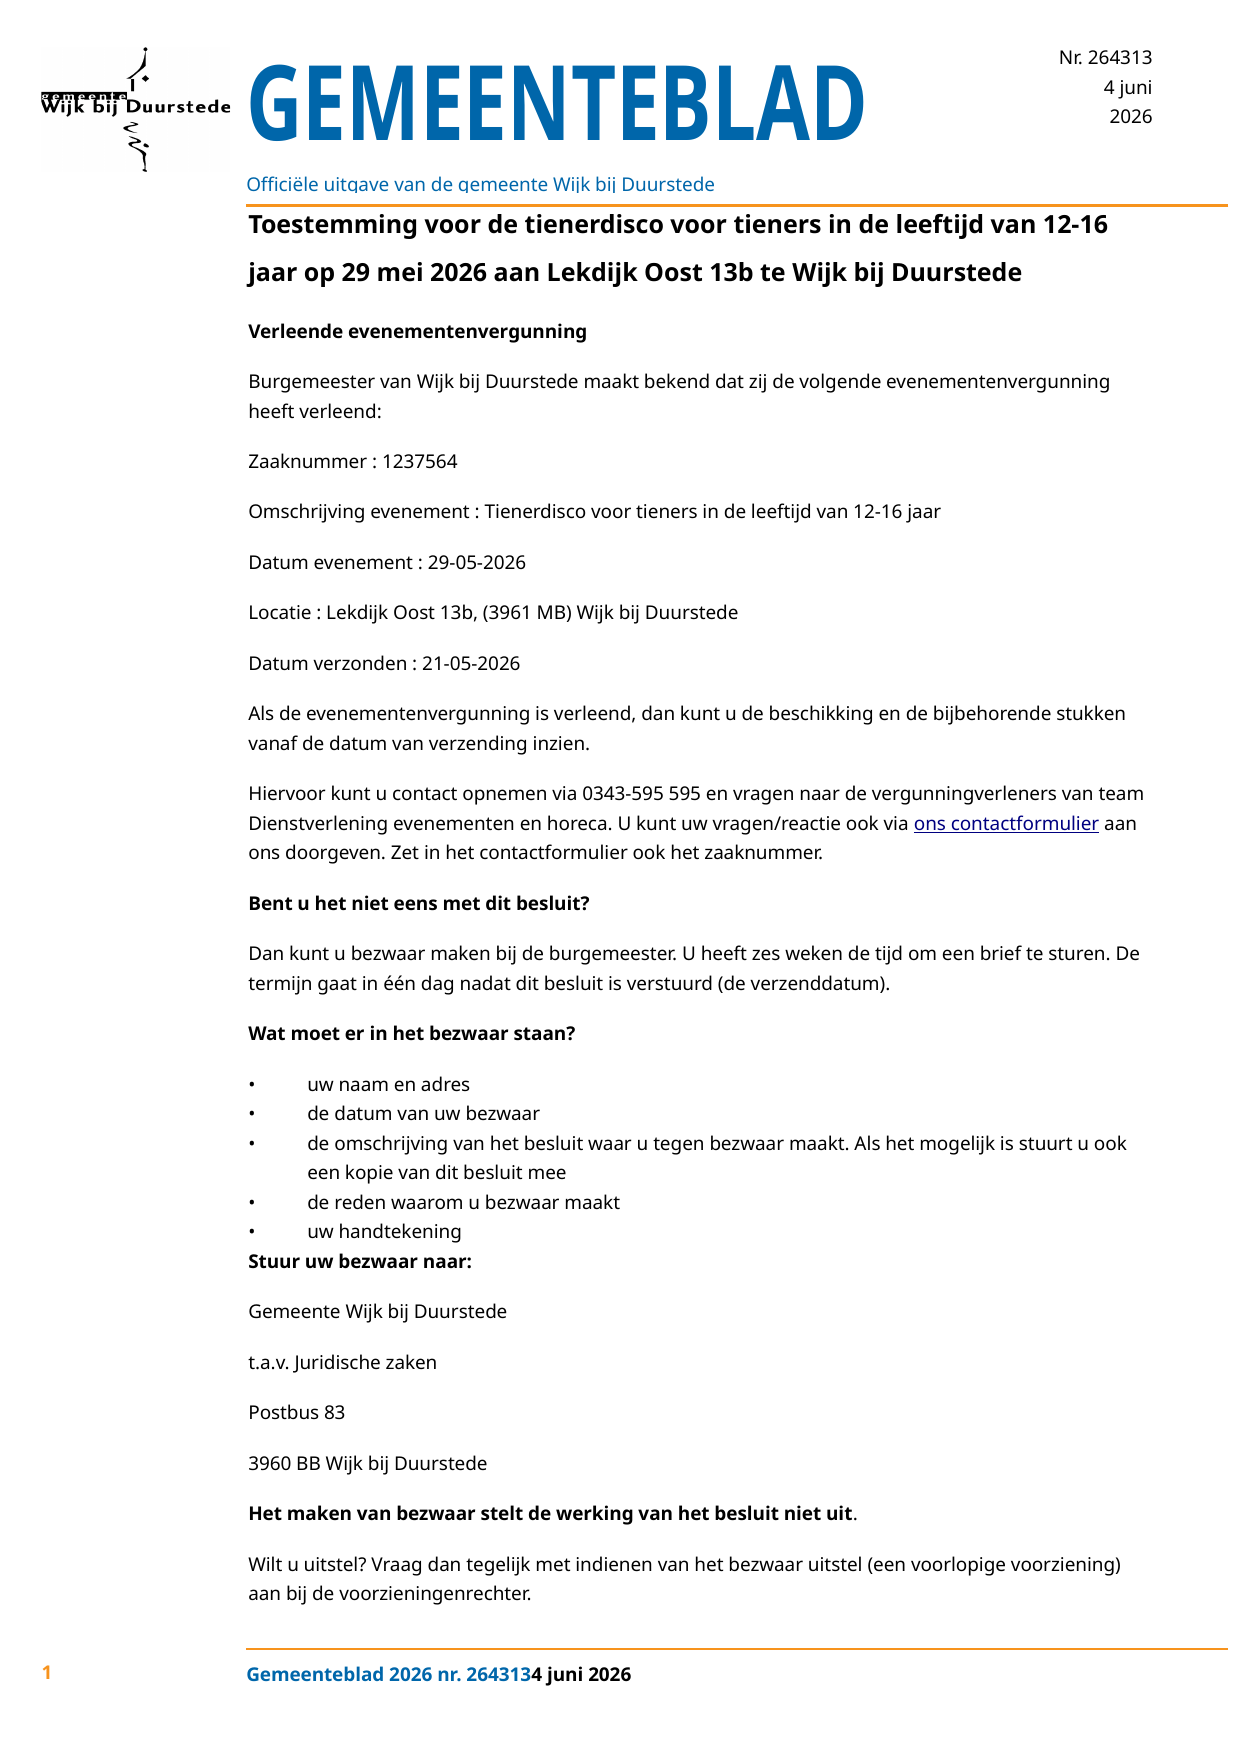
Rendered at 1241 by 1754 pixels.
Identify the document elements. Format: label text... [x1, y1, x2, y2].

text Burgemeester van Wijk bij Duurstede maakt bekend dat zij de volgende evenementenvergunning heeft verleend: [248, 368, 1152, 424]
text Locatie : Lekdijk Oost 13b, (3961 MB) Wijk bij Duurstede [248, 599, 1152, 625]
list uw naam en adres [248, 1071, 1152, 1097]
text Als de evenementenvergunning is verleend, dan kunt u de beschikking en de bijbehorende stukken vanaf de datum van verzending inzien. [248, 700, 1152, 756]
text 3960 BB Wijk bij Duurstede [248, 1450, 1152, 1476]
text Zaaknummer : 1237564 [248, 448, 1152, 474]
list de datum van uw bezwaar [248, 1100, 1152, 1126]
text Datum evenement : 29-05-2026 [248, 549, 1152, 575]
text Bent u het niet eens met dit besluit? [248, 890, 1152, 916]
text Hiervoor kunt u contact opnemen via 0343-595 595 en vragen naar de vergunningverleners van team Dienstverlening evenementen en horeca. U kunt uw vragen/reactie ook via ons contactformulier aan ons doorgeven. Zet in het contactformulier ook het zaaknummer. [248, 780, 1152, 865]
text Datum verzonden : 21-05-2026 [248, 650, 1152, 676]
text Wilt u uitstel? Vraag dan tegelijk met indienen van het bezwaar uitstel (een voorlopige voorziening) aan bij de voorzieningenrechter. [248, 1551, 1152, 1606]
text Postbus 83 [248, 1399, 1152, 1425]
text Verleende evenementenvergunning [248, 318, 1152, 344]
list de omschrijving van het besluit waar u tegen bezwaar maakt. Als het mogelijk is stuurt u ook een kopie van dit besluit mee [248, 1130, 1152, 1185]
list uw handtekening [248, 1219, 1152, 1244]
text Toestemming voor de tienerdisco voor tieners in de leeftijd van 12-16 jaar op 29 mei 2026 aan Lekdijk Oost 13b te Wijk bij Duurstede [248, 207, 1152, 288]
picture [41, 47, 231, 172]
text Gemeente Wijk bij Duurstede [248, 1299, 1152, 1324]
text Wat moet er in het bezwaar staan? [248, 1020, 1152, 1046]
text t.a.v. Juridische zaken [248, 1349, 1152, 1375]
list de reden waarom u bezwaar maakt [248, 1189, 1152, 1215]
text Dan kunt u bezwaar maken bij de burgemeester. U heeft zes weken de tijd om een brief te sturen. De termijn gaat in één dag nadat dit besluit is verstuurd (de verzenddatum). [248, 940, 1152, 996]
text Stuur uw bezwaar naar: [248, 1248, 1152, 1274]
text Omschrijving evenement : Tienerdisco voor tieners in de leeftijd van 12-16 jaar [248, 499, 1152, 524]
text Het maken van bezwaar stelt de werking van het besluit niet uit. [248, 1500, 1152, 1526]
